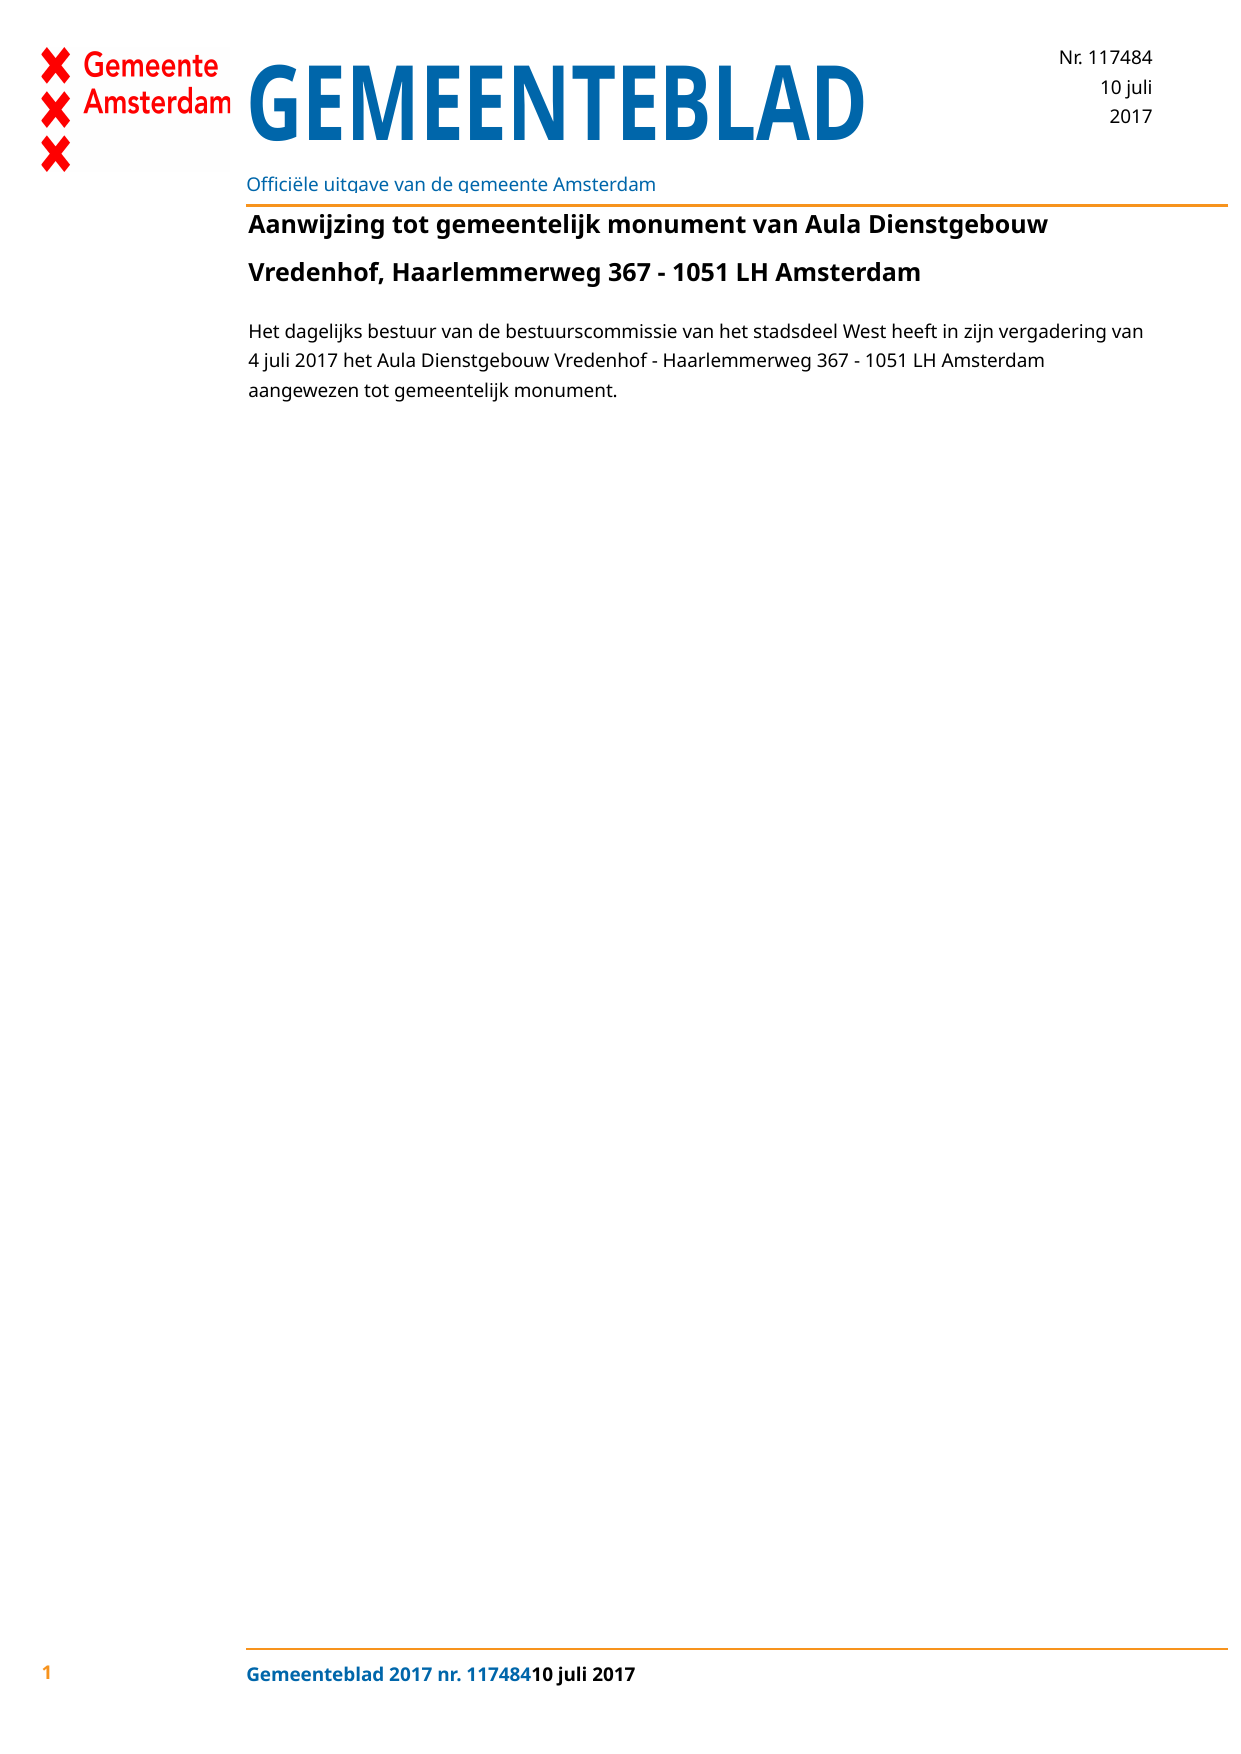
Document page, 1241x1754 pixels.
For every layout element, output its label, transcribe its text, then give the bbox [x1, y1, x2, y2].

text Aanwijzing tot gemeentelijk monument van Aula Dienstgebouw Vredenhof, Haarlemmerweg 367 - 1051 LH Amsterdam [248, 207, 1152, 288]
text Het dagelijks bestuur van de bestuurscommissie van het stadsdeel West heeft in zijn vergadering van 4 juli 2017 het Aula Dienstgebouw Vredenhof - Haarlemmerweg 367 - 1051 LH Amsterdam aangewezen tot gemeentelijk monument. [248, 318, 1152, 403]
picture [41, 47, 231, 172]
